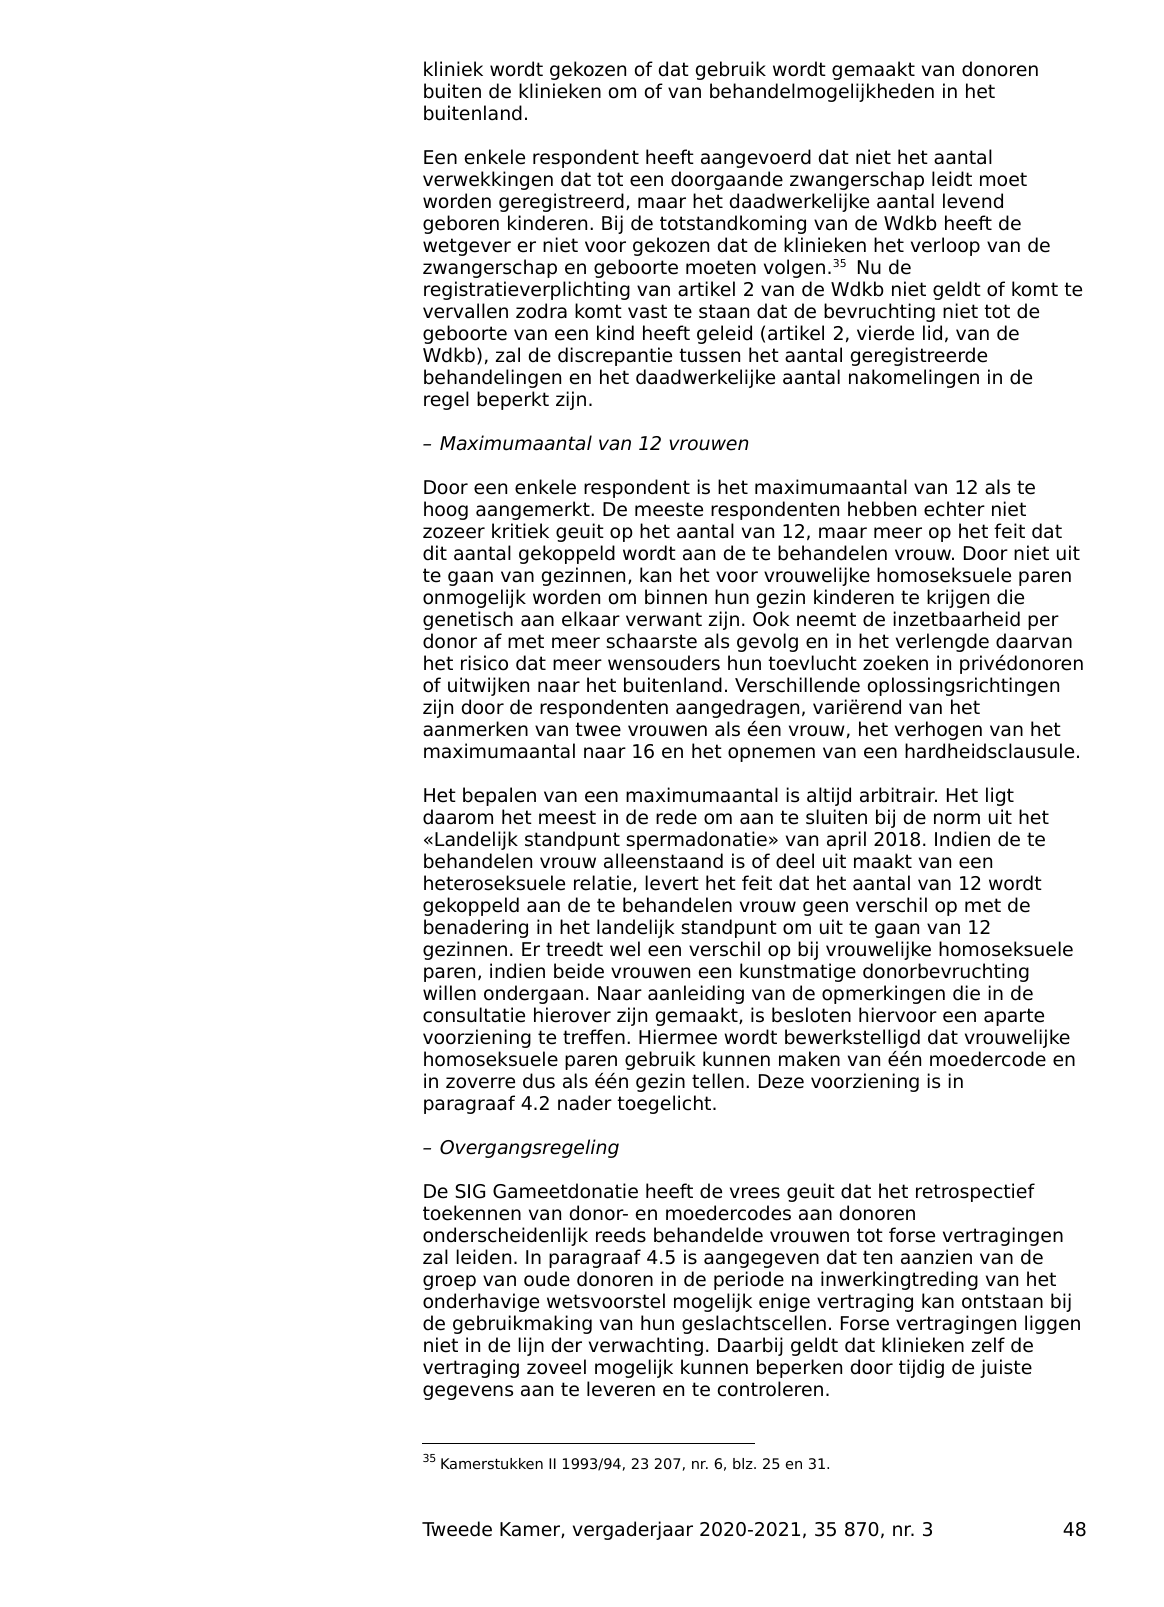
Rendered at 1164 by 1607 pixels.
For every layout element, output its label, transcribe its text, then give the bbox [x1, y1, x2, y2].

text Door een enkele respondent is het maximumaantal van 12 als te hoog aangemerkt. De meeste respondenten hebben echter niet zozeer kritiek geuit op het aantal van 12, maar meer op het feit dat dit aantal gekoppeld wordt aan de te behandelen vrouw. Door niet uit te gaan van gezinnen, kan het voor vrouwelijke homoseksuele paren onmogelijk worden om binnen hun gezin kinderen te krijgen die genetisch aan elkaar verwant zijn. Ook neemt de inzetbaarheid per donor af met meer schaarste als gevolg en in het verlengde daarvan het risico dat meer wensouders hun toevlucht zoeken in privédonoren of uitwijken naar het buitenland. Verschillende oplossingsrichtingen zijn door de respondenten aangedragen, variërend van het aanmerken van twee vrouwen als éen vrouw, het verhogen van het maximumaantal naar 16 en het opnemen van een hardheidsclausule. [422, 477, 1087, 763]
text Een enkele respondent heeft aangevoerd dat niet het aantal verwekkingen dat tot een doorgaande zwangerschap leidt moet worden geregistreerd, maar het daadwerkelijke aantal levend geboren kinderen. Bij de totstandkoming van de Wdkb heeft de wetgever er niet voor gekozen dat de klinieken het verloop van de zwangerschap en geboorte moeten volgen. Nu de registratieverplichting van artikel 2 van de Wdkb niet geldt of komt te vervallen zodra komt vast te staan dat de bevruchting niet tot de geboorte van een kind heeft geleid (artikel 2, vierde lid, van de Wdkb), zal de discrepantie tussen het aantal geregistreerde behandelingen en het daadwerkelijke aantal nakomelingen in de regel beperkt zijn. [422, 147, 1087, 411]
subtitle – Overgangsregeling [422, 1137, 1087, 1159]
text kliniek wordt gekozen of dat gebruik wordt gemaakt van donoren buiten de klinieken om of van behandelmogelijkheden in het buitenland. [422, 59, 1087, 125]
text Het bepalen van een maximumaantal is altijd arbitrair. Het ligt daarom het meest in de rede om aan te sluiten bij de norm uit het «Landelijk standpunt spermadonatie» van april 2018. Indien de te behandelen vrouw alleenstaand is of deel uit maakt van een heteroseksuele relatie, levert het feit dat het aantal van 12 wordt gekoppeld aan de te behandelen vrouw geen verschil op met de benadering in het landelijk standpunt om uit te gaan van 12 gezinnen. Er treedt wel een verschil op bij vrouwelijke homoseksuele paren, indien beide vrouwen een kunstmatige donorbevruchting willen ondergaan. Naar aanleiding van de opmerkingen die in de consultatie hierover zijn gemaakt, is besloten hiervoor een aparte voorziening te treffen. Hiermee wordt bewerkstelligd dat vrouwelijke homoseksuele paren gebruik kunnen maken van één moedercode en in zoverre dus als één gezin tellen. Deze voorziening is in paragraaf 4.2 nader toegelicht. [422, 785, 1087, 1115]
subtitle – Maximumaantal van 12 vrouwen [422, 433, 1087, 455]
text Kamerstukken II 1993/94, 23 207, nr. 6, blz. 25 en 31. [422, 1452, 1087, 1474]
text De SIG Gameetdonatie heeft de vrees geuit dat het retrospectief toekennen van donor- en moedercodes aan donoren onderscheidenlijk reeds behandelde vrouwen tot forse vertragingen zal leiden. In paragraaf 4.5 is aangegeven dat ten aanzien van de groep van oude donoren in de periode na inwerkingtreding van het onderhavige wetsvoorstel mogelijk enige vertraging kan ontstaan bij de gebruikmaking van hun geslachtscellen. Forse vertragingen liggen niet in de lijn der verwachting. Daarbij geldt dat klinieken zelf de vertraging zoveel mogelijk kunnen beperken door tijdig de juiste gegevens aan te leveren en te controleren. [422, 1181, 1087, 1401]
